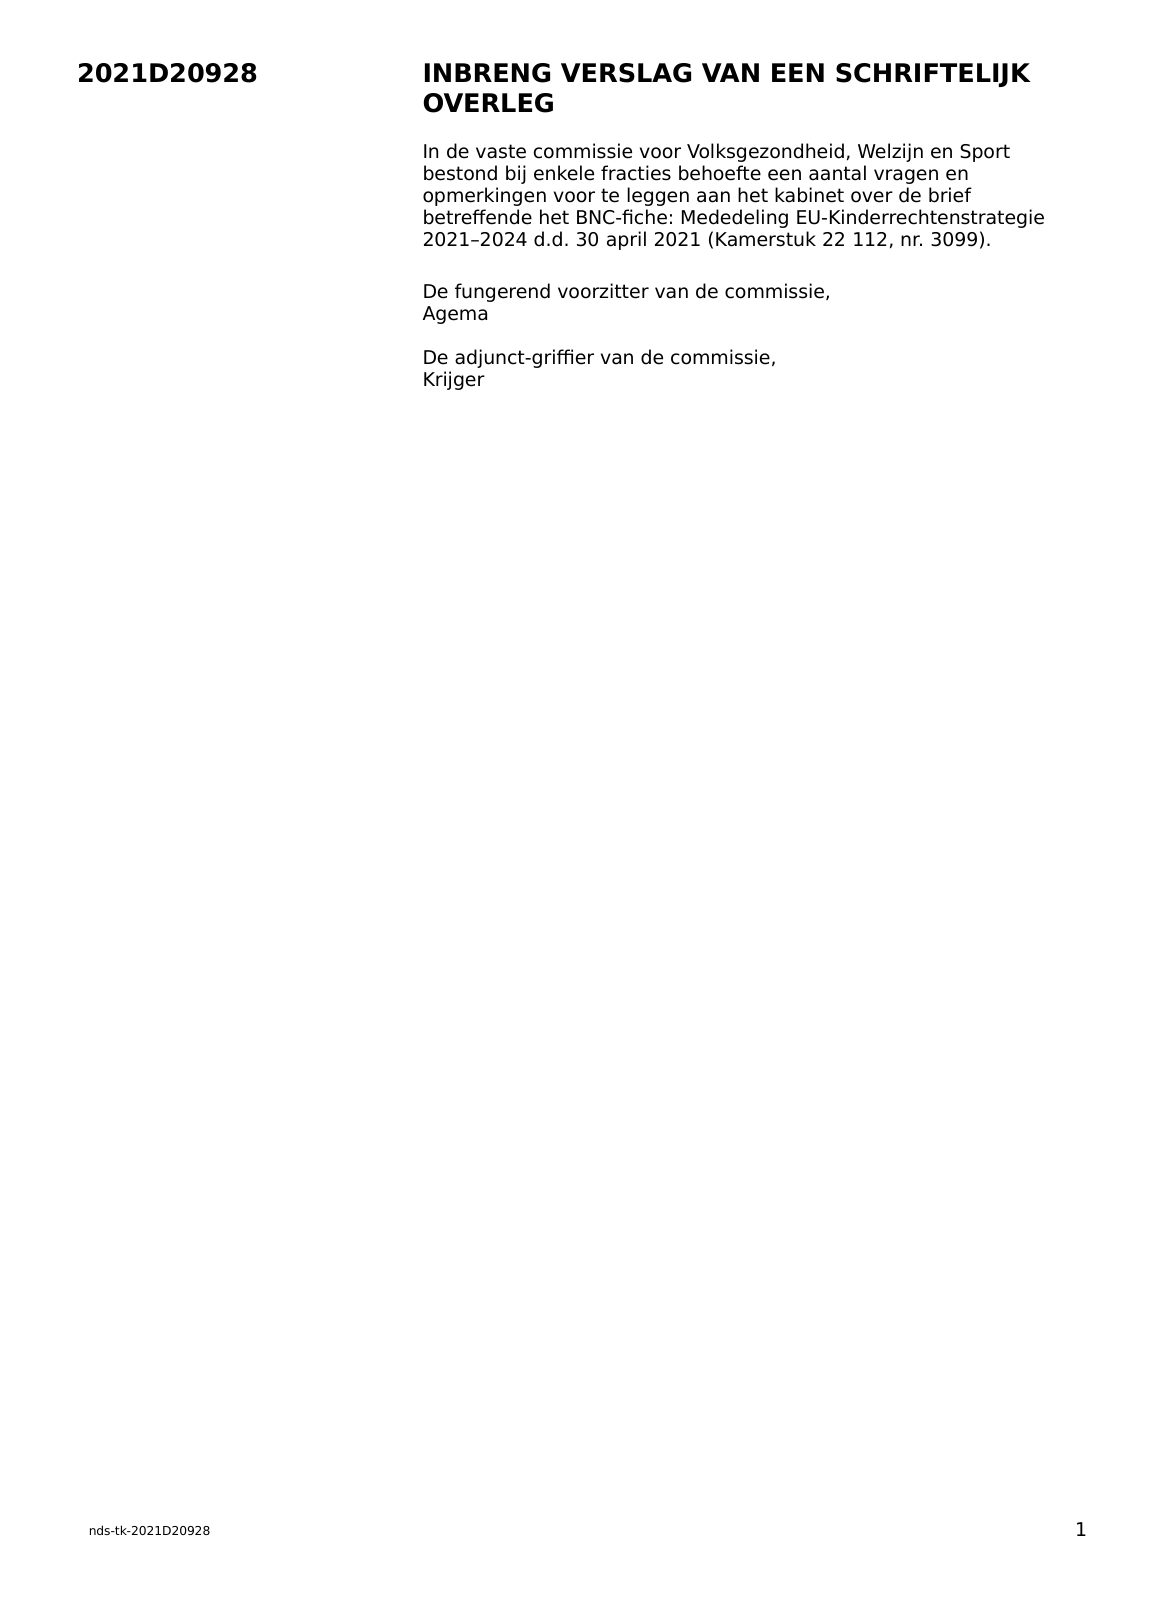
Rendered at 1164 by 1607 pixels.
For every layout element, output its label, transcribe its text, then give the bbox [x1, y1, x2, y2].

text De adjunct-griffier van de commissie, Krijger [422, 347, 1087, 391]
text nds-tk-2021D20928 [88, 1524, 323, 1538]
text In de vaste commissie voor Volksgezondheid, Welzijn en Sport bestond bij enkele fracties behoefte een aantal vragen en opmerkingen voor te leggen aan het kabinet over de brief betreffende het BNC-fiche: Mededeling EU-Kinderrechtenstrategie 2021–2024 d.d. 30 april 2021 (Kamerstuk 22 112, nr. 3099). [422, 141, 1087, 251]
text 2021D20928 INBRENG VERSLAG VAN EEN SCHRIFTELIJK OVERLEG [77, 59, 1087, 118]
text De fungerend voorzitter van de commissie, Agema [422, 281, 1087, 324]
